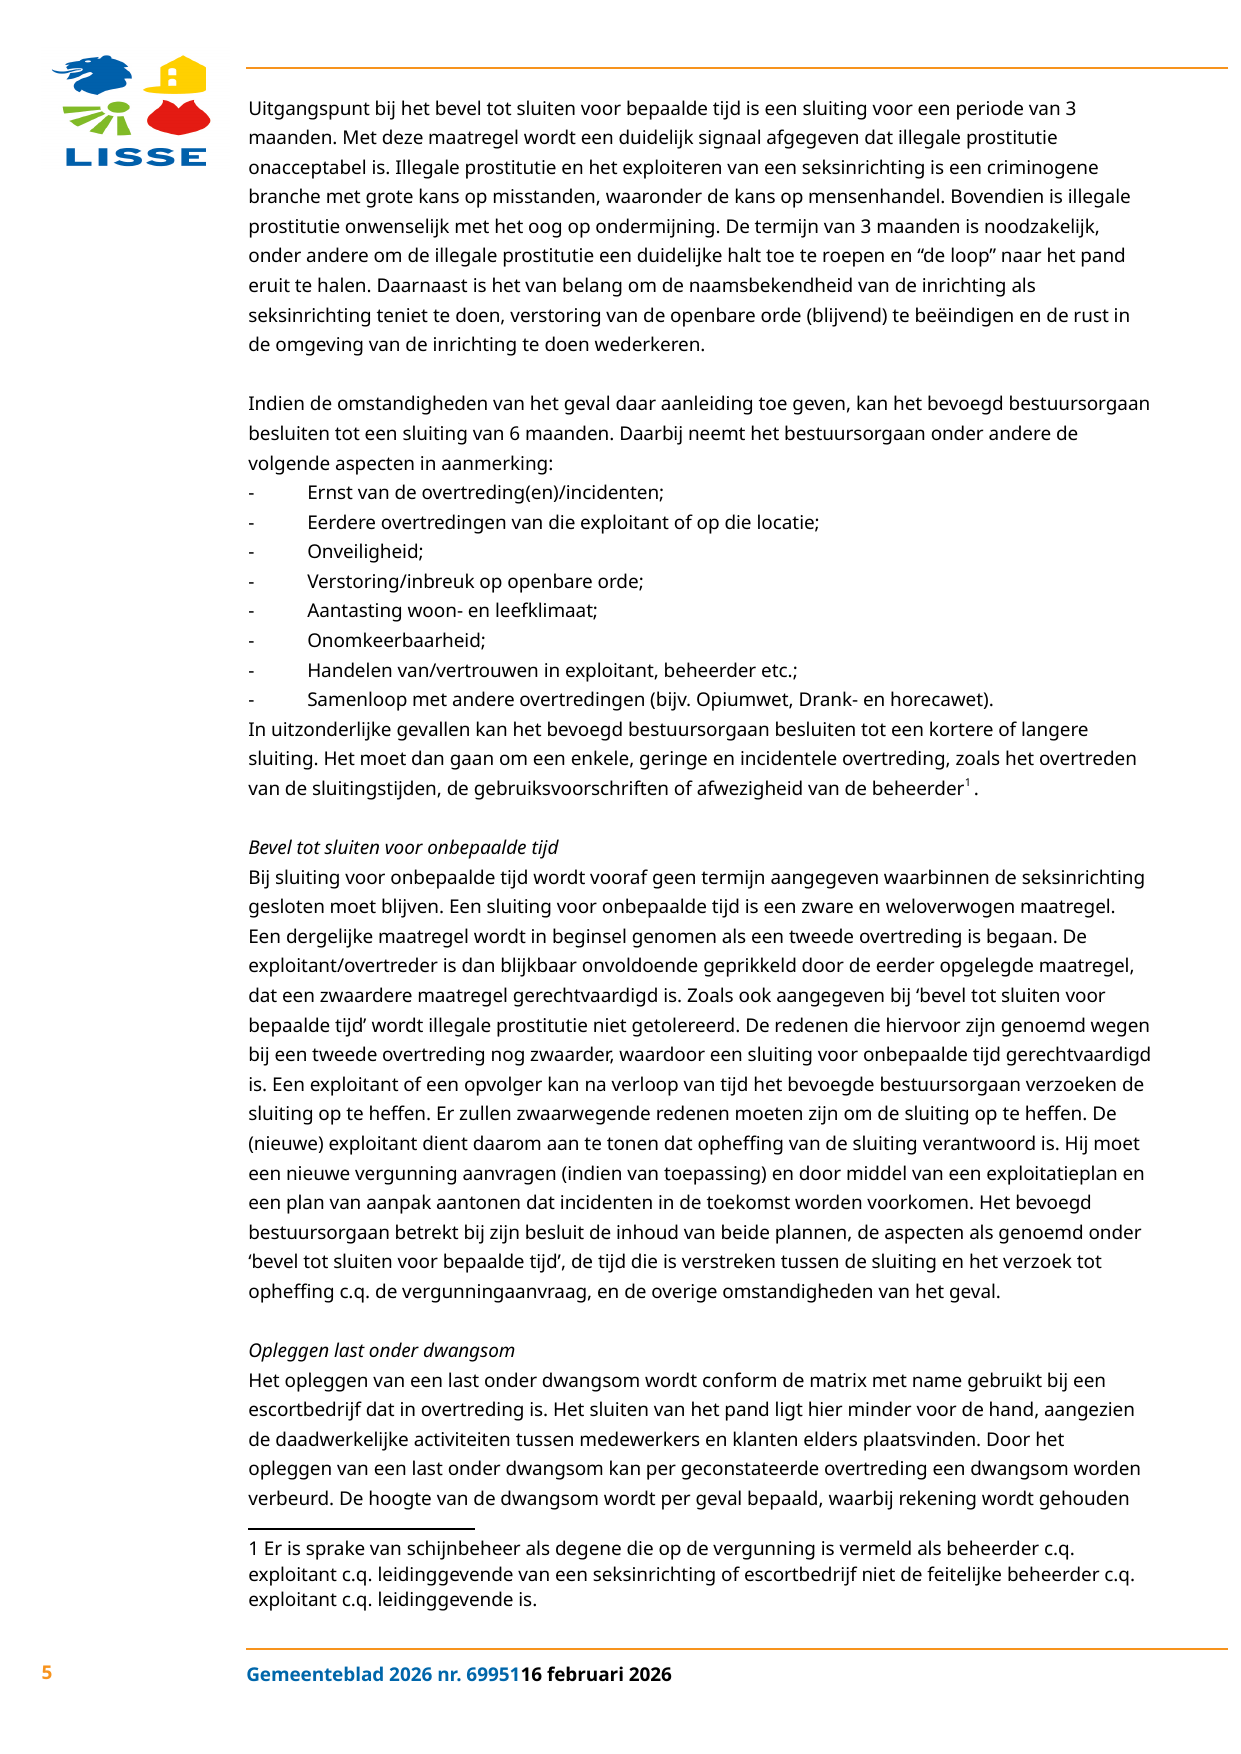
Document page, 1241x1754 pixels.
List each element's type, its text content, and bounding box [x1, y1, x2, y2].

list Onveiligheid; [248, 538, 1152, 564]
list Onomkeerbaarheid; [248, 627, 1152, 653]
text Bevel tot sluiten voor onbepaalde tijd [248, 834, 1152, 860]
text Indien de omstandigheden van het geval daar aanleiding toe geven, kan het bevoegd bestuursorgaan besluiten tot een sluiting van 6 maanden. Daarbij neemt het bestuursorgaan onder andere de volgende aspecten in aanmerking: [248, 391, 1152, 476]
list Aantasting woon- en leefklimaat; [248, 598, 1152, 623]
list Samenloop met andere overtredingen (bijv. Opiumwet, Drank- en horecawet). [248, 686, 1152, 712]
list Ernst van de overtreding(en)/incidenten; [248, 479, 1152, 505]
text Bij sluiting voor onbepaalde tijd wordt vooraf geen termijn aangegeven waarbinnen de seksinrichting gesloten moet blijven. Een sluiting voor onbepaalde tijd is een zware en weloverwogen maatregel. Een dergelijke maatregel wordt in beginsel genomen als een tweede overtreding is begaan. De exploitant/overtreder is dan blijkbaar onvoldoende geprikkeld door de eerder opgelegde maatregel, dat een zwaardere maatregel gerechtvaardigd is. Zoals ook aangegeven bij ‘bevel tot sluiten voor bepaalde tijd’ wordt illegale prostitutie niet getolereerd. De redenen die hiervoor zijn genoemd wegen bij een tweede overtreding nog zwaarder, waardoor een sluiting voor onbepaalde tijd gerechtvaardigd is. Een exploitant of een opvolger kan na verloop van tijd het bevoegde bestuursorgaan verzoeken de sluiting op te heffen. Er zullen zwaarwegende redenen moeten zijn om de sluiting op te heffen. De (nieuwe) exploitant dient daarom aan te tonen dat opheffing van de sluiting verantwoord is. Hij moet een nieuwe vergunning aanvragen (indien van toepassing) en door middel van een exploitatieplan en een plan van aanpak aantonen dat incidenten in de toekomst worden voorkomen. Het bevoegd bestuursorgaan betrekt bij zijn besluit de inhoud van beide plannen, de aspecten als genoemd onder ‘bevel tot sluiten voor bepaalde tijd’, de tijd die is verstreken tussen de sluiting en het verzoek tot opheffing c.q. de vergunningaanvraag, en de overige omstandigheden van het geval. [248, 864, 1152, 1304]
text Uitgangspunt bij het bevel tot sluiten voor bepaalde tijd is een sluiting voor een periode van 3 maanden. Met deze maatregel wordt een duidelijk signaal afgegeven dat illegale prostitutie onacceptabel is. Illegale prostitutie en het exploiteren van een seksinrichting is een criminogene branche met grote kans op misstanden, waaronder de kans op mensenhandel. Bovendien is illegale prostitutie onwenselijk met het oog op ondermijning. De termijn van 3 maanden is noodzakelijk, onder andere om de illegale prostitutie een duidelijke halt toe te roepen en “de loop” naar het pand eruit te halen. Daarnaast is het van belang om de naamsbekendheid van de inrichting als seksinrichting teniet te doen, verstoring van de openbare orde (blijvend) te beëindigen en de rust in de omgeving van de inrichting te doen wederkeren. [248, 95, 1152, 357]
text Opleggen last onder dwangsom [248, 1337, 1152, 1363]
text Er is sprake van schijnbeheer als degene die op de vergunning is vermeld als beheerder c.q. exploitant c.q. leidinggevende van een seksinrichting of escortbedrijf niet de feitelijke beheerder c.q. exploitant c.q. leidinggevende is. [248, 1535, 1152, 1612]
text In uitzonderlijke gevallen kan het bevoegd bestuursorgaan besluiten tot een kortere of langere sluiting. Het moet dan gaan om een enkele, geringe en incidentele overtreding, zoals het overtreden van de sluitingstijden, de gebruiksvoorschriften of afwezigheid van de beheerder. [248, 716, 1152, 801]
list Handelen van/vertrouwen in exploitant, beheerder etc.; [248, 657, 1152, 683]
list Verstoring/inbreuk op openbare orde; [248, 568, 1152, 594]
text Het opleggen van een last onder dwangsom wordt conform de matrix met name gebruikt bij een escortbedrijf dat in overtreding is. Het sluiten van het pand ligt hier minder voor de hand, aangezien de daadwerkelijke activiteiten tussen medewerkers en klanten elders plaatsvinden. Door het opleggen van een last onder dwangsom kan per geconstateerde overtreding een dwangsom worden verbeurd. De hoogte van de dwangsom wordt per geval bepaald, waarbij rekening wordt gehouden [248, 1367, 1152, 1511]
list Eerdere overtredingen van die exploitant of op die locatie; [248, 509, 1152, 535]
picture [41, 47, 231, 172]
